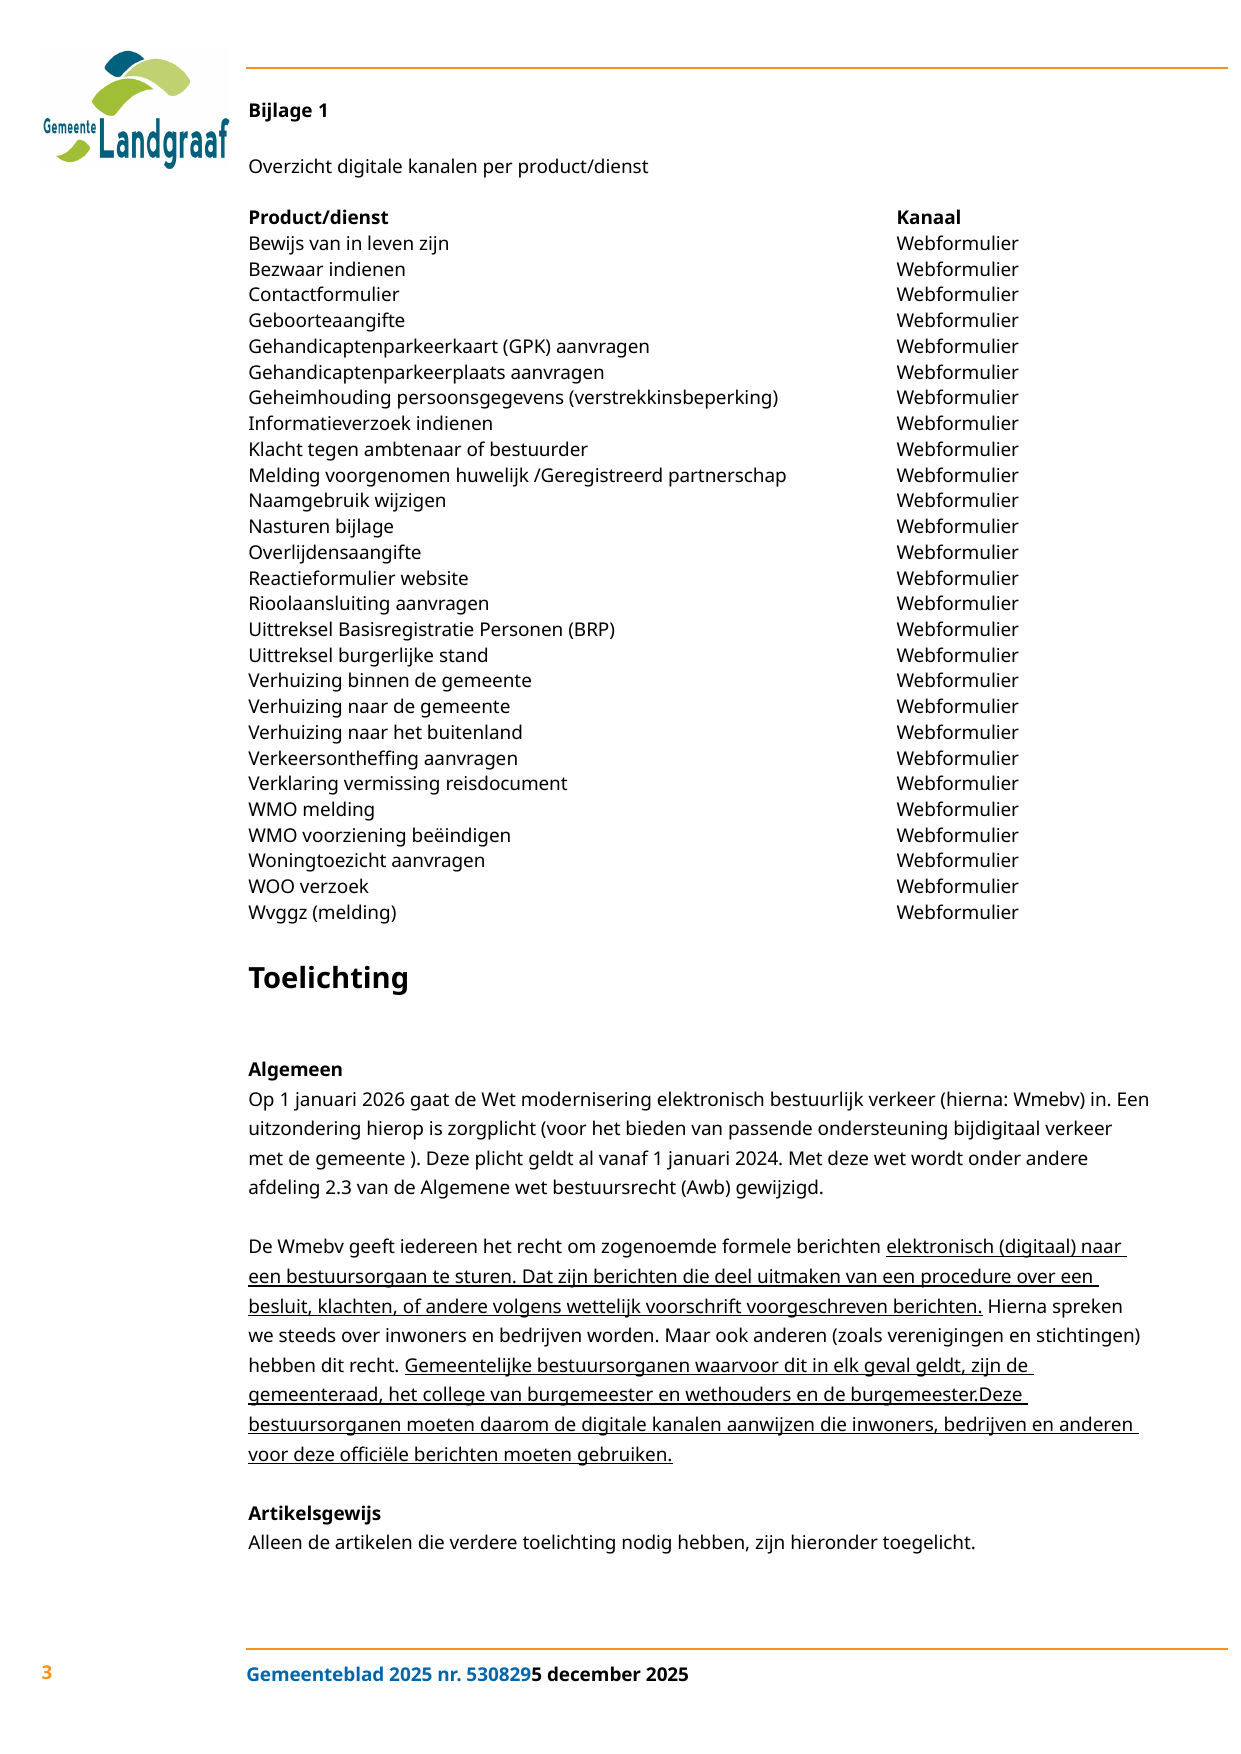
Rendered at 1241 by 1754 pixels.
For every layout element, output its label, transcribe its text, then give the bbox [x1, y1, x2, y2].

table_cell Gehandicaptenparkeerkaart (GPK) aanvragen [248, 333, 896, 359]
table_cell Verklaring vermissing reisdocument [248, 771, 896, 796]
table_cell Contactformulier [248, 282, 896, 307]
text Artikelsgewijs [248, 1500, 1152, 1526]
table_cell Webformulier [896, 719, 1152, 745]
table_cell Woningtoezicht aanvragen [248, 848, 896, 873]
table_cell Webformulier [896, 410, 1152, 436]
table_cell Webformulier [896, 745, 1152, 771]
text De Wmebv geeft iedereen het recht om zogenoemde formele berichten elektronisch (digitaal) naar een bestuursorgaan te sturen. Dat zijn berichten die deel uitmaken van een procedure over een besluit, klachten, of andere volgens wettelijk voorschrift voorgeschreven berichten. Hierna spreken we steeds over inwoners en bedrijven worden. Maar ook anderen (zoals verenigingen en stichtingen) hebben dit recht. Gemeentelijke bestuursorganen waarvoor dit in elk geval geldt, zijn de gemeenteraad, het college van burgemeester en wethouders en de burgemeester.Deze bestuursorganen moeten daarom de digitale kanalen aanwijzen die inwoners, bedrijven en anderen voor deze officiële berichten moeten gebruiken. [248, 1234, 1152, 1466]
table_cell Gehandicaptenparkeerplaats aanvragen [248, 359, 896, 384]
text Bijlage 1 [248, 95, 1152, 123]
table_cell Naamgebruik wijzigen [248, 488, 896, 513]
table_cell WMO voorziening beëindigen [248, 822, 896, 848]
table_cell Verhuizing naar het buitenland [248, 719, 896, 745]
table_cell Webformulier [896, 796, 1152, 822]
table_cell Webformulier [896, 642, 1152, 668]
table_cell Bewijs van in leven zijn [248, 230, 896, 256]
table_cell Verhuizing binnen de gemeente [248, 668, 896, 693]
text Op 1 januari 2026 gaat de Wet modernisering elektronisch bestuurlijk verkeer (hierna: Wmebv) in. Een uitzondering hierop is zorgplicht (voor het bieden van passende ondersteuning bijdigitaal verkeer met de gemeente ). Deze plicht geldt al vanaf 1 januari 2024. Met deze wet wordt onder andere afdeling 2.3 van de Algemene wet bestuursrecht (Awb) gewijzigd. [248, 1086, 1152, 1200]
table_cell Webformulier [896, 333, 1152, 359]
picture [41, 47, 231, 172]
table_cell Nasturen bijlage [248, 513, 896, 539]
table_cell Webformulier [896, 230, 1152, 256]
table_cell Webformulier [896, 822, 1152, 848]
text Algemeen [248, 1056, 1152, 1082]
table_cell Rioolaansluiting aanvragen [248, 590, 896, 616]
table_cell Webformulier [896, 565, 1152, 590]
table_cell Webformulier [896, 462, 1152, 487]
table_cell Reactieformulier website [248, 565, 896, 590]
table_cell Webformulier [896, 539, 1152, 565]
table_cell Webformulier [896, 693, 1152, 719]
table_cell Uittreksel Basisregistratie Personen (BRP) [248, 616, 896, 642]
table_cell Webformulier [896, 385, 1152, 410]
table_cell Webformulier [896, 874, 1152, 899]
table_cell Verkeersontheffing aanvragen [248, 745, 896, 771]
table_cell Webformulier [896, 436, 1152, 462]
table_cell Webformulier [896, 899, 1152, 925]
table_cell Product/dienst [248, 205, 896, 230]
table_cell Overlijdensaangifte [248, 539, 896, 565]
table_cell Webformulier [896, 616, 1152, 642]
table_cell WMO melding [248, 796, 896, 822]
table_cell Webformulier [896, 359, 1152, 384]
table_cell Webformulier [896, 513, 1152, 539]
table_cell Webformulier [896, 256, 1152, 282]
table_cell Geheimhouding persoonsgegevens (verstrekkinsbeperking) [248, 385, 896, 410]
table_cell Geboorteaangifte [248, 308, 896, 333]
text Alleen de artikelen die verdere toelichting nodig hebben, zijn hieronder toegelicht. [248, 1529, 1152, 1555]
table_cell WOO verzoek [248, 874, 896, 899]
table_cell Melding voorgenomen huwelijk /Geregistreerd partnerschap [248, 462, 896, 487]
table_header [896, 153, 1152, 179]
table_cell Webformulier [896, 668, 1152, 693]
table_cell Bezwaar indienen [248, 256, 896, 282]
table_cell [248, 179, 896, 204]
table_cell Webformulier [896, 308, 1152, 333]
text Toelichting [248, 958, 1152, 997]
table_cell Uittreksel burgerlijke stand [248, 642, 896, 668]
table_cell [896, 179, 1152, 204]
table_cell Verhuizing naar de gemeente [248, 693, 896, 719]
table_cell Webformulier [896, 590, 1152, 616]
table_cell Webformulier [896, 282, 1152, 307]
table_cell Webformulier [896, 488, 1152, 513]
table_cell Webformulier [896, 771, 1152, 796]
table_cell Kanaal [896, 205, 1152, 230]
table_cell Klacht tegen ambtenaar of bestuurder [248, 436, 896, 462]
table_cell Wvggz (melding) [248, 899, 896, 925]
table_header Overzicht digitale kanalen per product/dienst [248, 153, 896, 179]
table_cell Informatieverzoek indienen [248, 410, 896, 436]
table_cell Webformulier [896, 848, 1152, 873]
